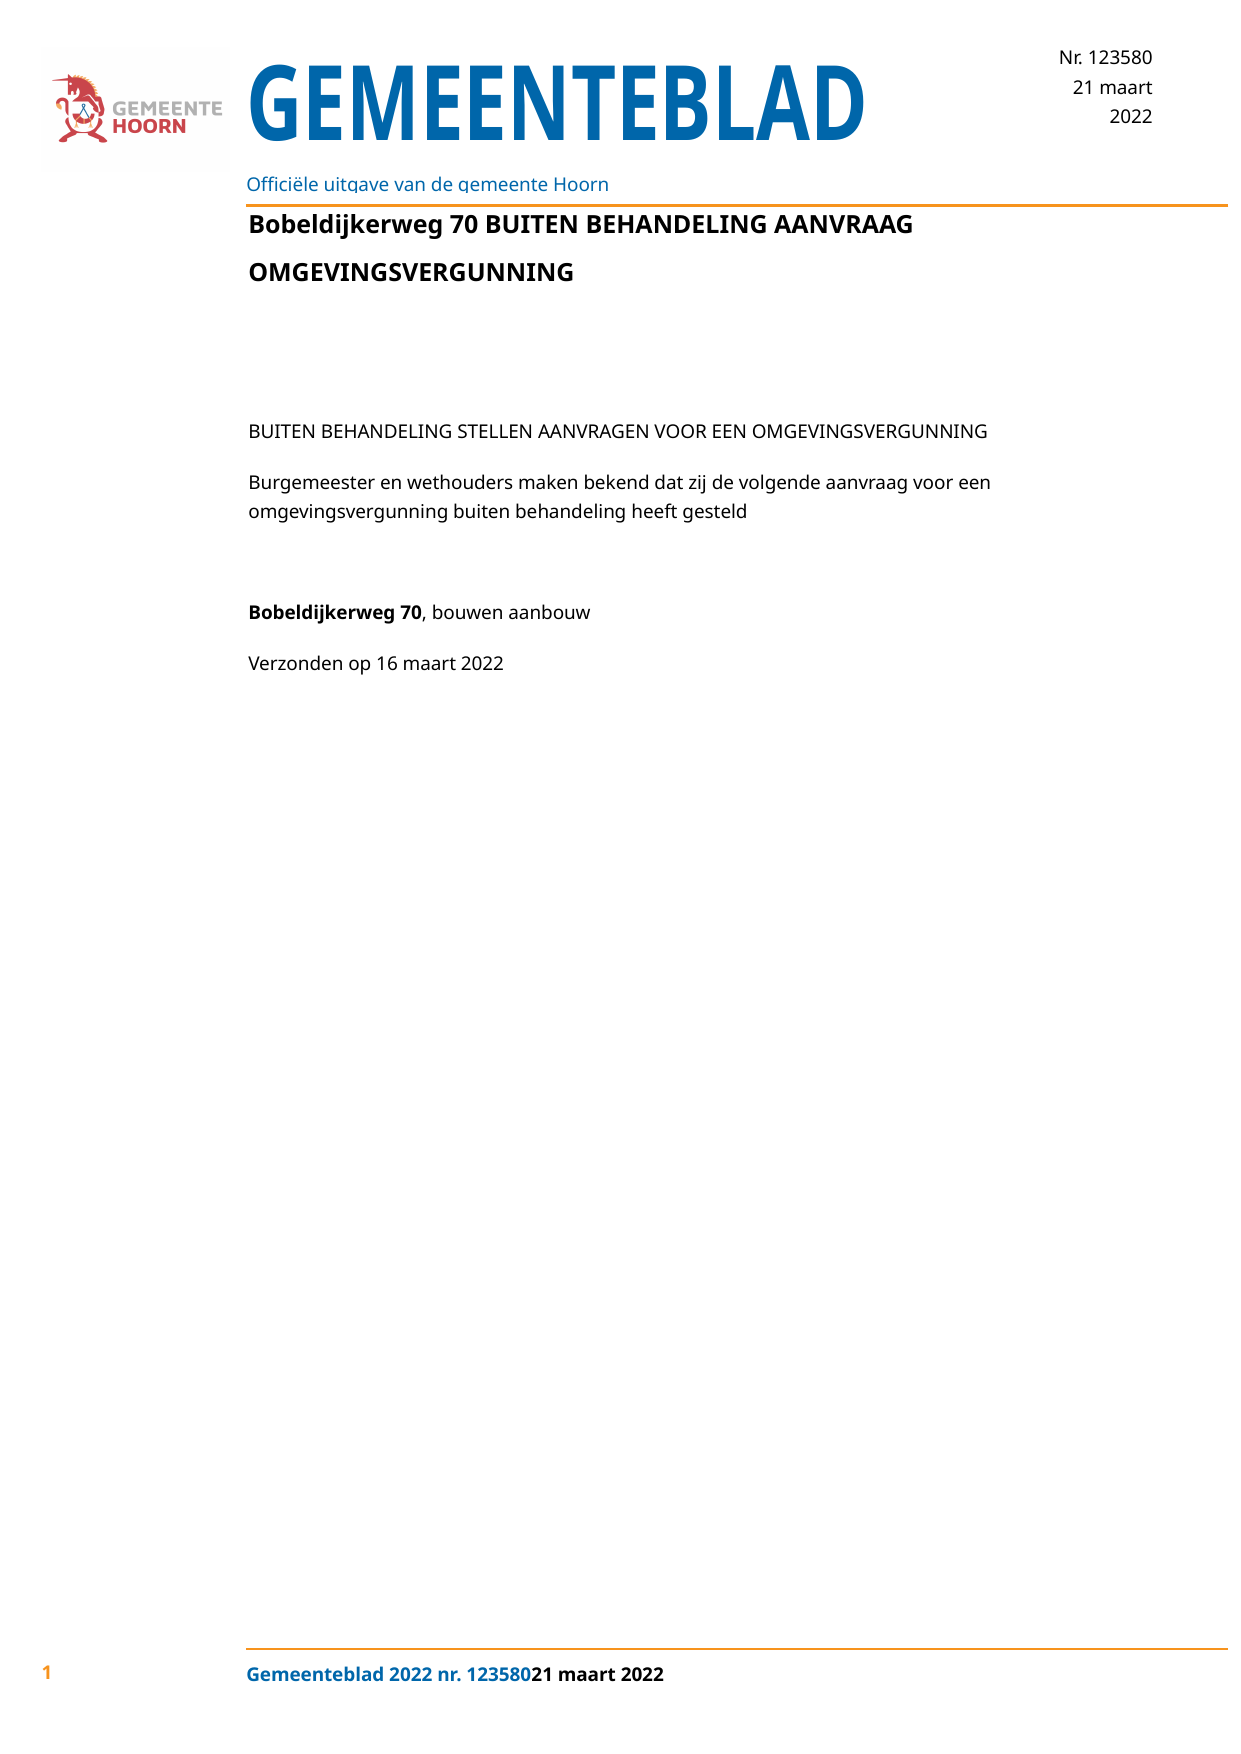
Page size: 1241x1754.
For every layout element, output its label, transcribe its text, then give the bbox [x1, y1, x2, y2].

text BUITEN BEHANDELING STELLEN AANVRAGEN VOOR EEN OMGEVINGSVERGUNNING [248, 419, 1152, 444]
text Burgemeester en wethouders maken bekend dat zij de volgende aanvraag voor een omgevingsvergunning buiten behandeling heeft gesteld [248, 469, 1152, 524]
text Bobeldijkerweg 70, bouwen aanbouw [248, 599, 1152, 625]
text Verzonden op 16 maart 2022 [248, 650, 1152, 676]
picture [41, 47, 231, 172]
text Bobeldijkerweg 70 BUITEN BEHANDELING AANVRAAG OMGEVINGSVERGUNNING [248, 207, 1152, 288]
